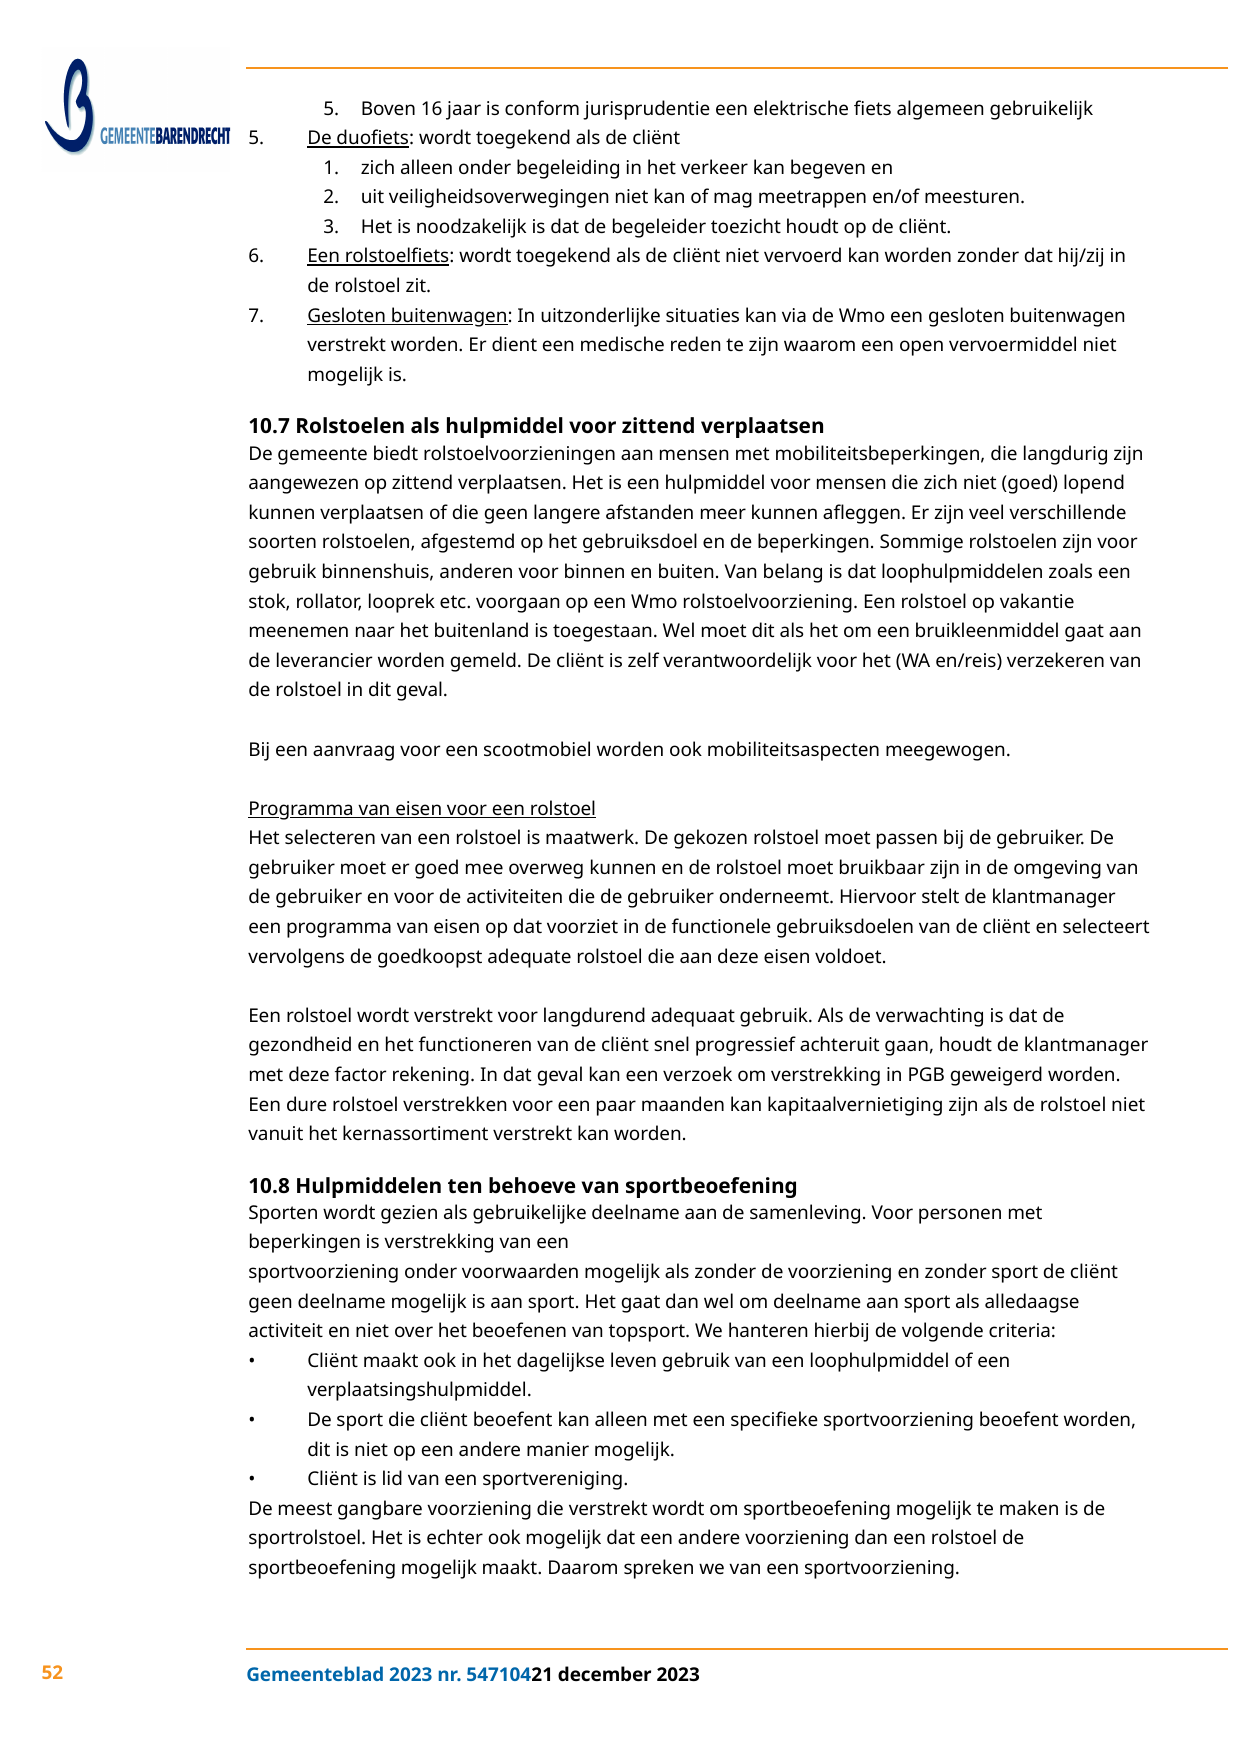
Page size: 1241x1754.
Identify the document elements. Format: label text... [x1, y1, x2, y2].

list Cliënt is lid van een sportvereniging. [248, 1465, 1152, 1491]
text Programma van eisen voor een rolstoel [248, 795, 1152, 821]
text Bij een aanvraag voor een scootmobiel worden ook mobiliteitsaspecten meegewogen. [248, 736, 1152, 761]
list Een rolstoelfiets: wordt toegekend als de cliënt niet vervoerd kan worden zonder dat hij/zij in de rolstoel zit. [248, 243, 1152, 298]
list De sport die cliënt beoefent kan alleen met een specifieke sportvoorziening beoefent worden, dit is niet op een andere manier mogelijk. [248, 1406, 1152, 1462]
list uit veiligheidsoverwegingen niet kan of mag meetrappen en/of meesturen. [323, 183, 1152, 209]
text 10.7 Rolstoelen als hulpmiddel voor zittend verplaatsen [248, 411, 1152, 440]
text De gemeente biedt rolstoelvoorzieningen aan mensen met mobiliteitsbeperkingen, die langdurig zijn aangewezen op zittend verplaatsen. Het is een hulpmiddel voor mensen die zich niet (goed) lopend kunnen verplaatsen of die geen langere afstanden meer kunnen afleggen. Er zijn veel verschillende soorten rolstoelen, afgestemd op het gebruiksdoel en de beperkingen. Sommige rolstoelen zijn voor gebruik binnenshuis, anderen voor binnen en buiten. Van belang is dat loophulpmiddelen zoals een stok, rollator, looprek etc. voorgaan op een Wmo rolstoelvoorziening. Een rolstoel op vakantie meenemen naar het buitenland is toegestaan. Wel moet dit als het om een bruikleenmiddel gaat aan de leverancier worden gemeld. De cliënt is zelf verantwoordelijk voor het (WA en/reis) verzekeren van de rolstoel in dit geval. [248, 440, 1152, 702]
list zich alleen onder begeleiding in het verkeer kan begeven en [323, 154, 1152, 180]
list Gesloten buitenwagen: In uitzonderlijke situaties kan via de Wmo een gesloten buitenwagen verstrekt worden. Er dient een medische reden te zijn waarom een open vervoermiddel niet mogelijk is. [248, 302, 1152, 387]
text 10.8 Hulpmiddelen ten behoeve van sportbeoefening [248, 1171, 1152, 1199]
text Sporten wordt gezien als gebruikelijke deelname aan de samenleving. Voor personen met beperkingen is verstrekking van een [248, 1199, 1152, 1254]
list De duofiets: wordt toegekend als de cliënt [248, 124, 1152, 150]
text Een rolstoel wordt verstrekt voor langdurend adequaat gebruik. Als de verwachting is dat de gezondheid en het functioneren van de cliënt snel progressief achteruit gaan, houdt de klantmanager met deze factor rekening. In dat geval kan een verzoek om verstrekking in PGB geweigerd worden. Een dure rolstoel verstrekken voor een paar maanden kan kapitaalvernietiging zijn als de rolstoel niet vanuit het kernassortiment verstrekt kan worden. [248, 1002, 1152, 1146]
text sportvoorziening onder voorwaarden mogelijk als zonder de voorziening en zonder sport de cliënt geen deelname mogelijk is aan sport. Het gaat dan wel om deelname aan sport als alledaagse activiteit en niet over het beoefenen van topsport. We hanteren hierbij de volgende criteria: [248, 1258, 1152, 1343]
text Het selecteren van een rolstoel is maatwerk. De gekozen rolstoel moet passen bij de gebruiker. De gebruiker moet er goed mee overweg kunnen en de rolstoel moet bruikbaar zijn in de omgeving van de gebruiker en voor de activiteiten die de gebruiker onderneemt. Hiervoor stelt de klantmanager een programma van eisen op dat voorziet in de functionele gebruiksdoelen van de cliënt en selecteert vervolgens de goedkoopst adequate rolstoel die aan deze eisen voldoet. [248, 824, 1152, 968]
list Het is noodzakelijk is dat de begeleider toezicht houdt op de cliënt. [323, 213, 1152, 239]
list Boven 16 jaar is conform jurisprudentie een elektrische fiets algemeen gebruikelijk [323, 95, 1152, 121]
list Cliënt maakt ook in het dagelijkse leven gebruik van een loophulpmiddel of een verplaatsingshulpmiddel. [248, 1347, 1152, 1402]
text De meest gangbare voorziening die verstrekt wordt om sportbeoefening mogelijk te maken is de sportrolstoel. Het is echter ook mogelijk dat een andere voorziening dan een rolstoel de sportbeoefening mogelijk maakt. Daarom spreken we van een sportvoorziening. [248, 1495, 1152, 1580]
picture [41, 47, 231, 172]
